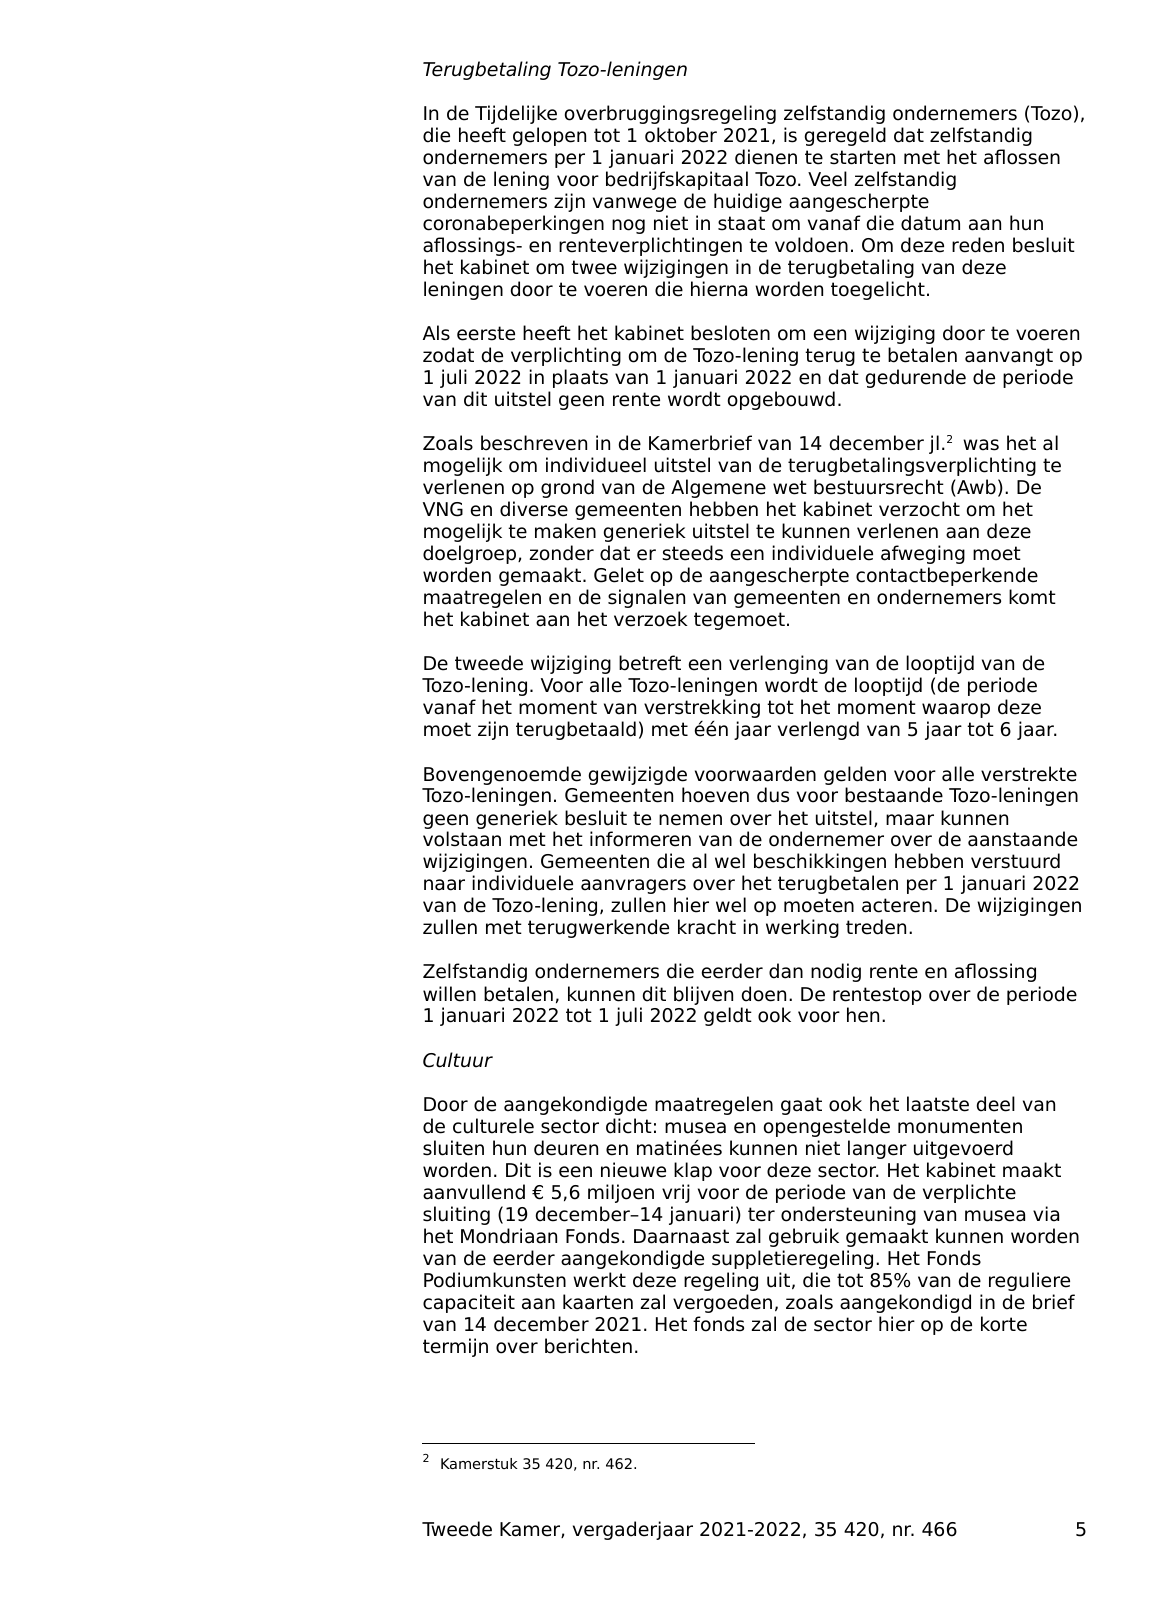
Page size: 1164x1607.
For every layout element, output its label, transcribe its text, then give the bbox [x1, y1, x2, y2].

subtitle Terugbetaling Tozo-leningen [422, 59, 1087, 81]
text Zoals beschreven in de Kamerbrief van 14 december jl. was het al mogelijk om individueel uitstel van de terugbetalingsverplichting te verlenen op grond van de Algemene wet bestuursrecht (Awb). De VNG en diverse gemeenten hebben het kabinet verzocht om het mogelijk te maken generiek uitstel te kunnen verlenen aan deze doelgroep, zonder dat er steeds een individuele afweging moet worden gemaakt. Gelet op de aangescherpte contactbeperkende maatregelen en de signalen van gemeenten en ondernemers komt het kabinet aan het verzoek tegemoet. [422, 433, 1087, 631]
text De tweede wijziging betreft een verlenging van de looptijd van de Tozo-lening. Voor alle Tozo-leningen wordt de looptijd (de periode vanaf het moment van verstrekking tot het moment waarop deze moet zijn terugbetaald) met één jaar verlengd van 5 jaar tot 6 jaar. [422, 653, 1087, 741]
text Door de aangekondigde maatregelen gaat ook het laatste deel van de culturele sector dicht: musea en opengestelde monumenten sluiten hun deuren en matinées kunnen niet langer uitgevoerd worden. Dit is een nieuwe klap voor deze sector. Het kabinet maakt aanvullend € 5,6 miljoen vrij voor de periode van de verplichte sluiting (19 december–14 januari) ter ondersteuning van musea via het Mondriaan Fonds. Daarnaast zal gebruik gemaakt kunnen worden van de eerder aangekondigde suppletieregeling. Het Fonds Podiumkunsten werkt deze regeling uit, die tot 85% van de reguliere capaciteit aan kaarten zal vergoeden, zoals aangekondigd in de brief van 14 december 2021. Het fonds zal de sector hier op de korte termijn over berichten. [422, 1094, 1087, 1357]
text Kamerstuk 35 420, nr. 462. [422, 1452, 1087, 1474]
text Zelfstandig ondernemers die eerder dan nodig rente en aflossing willen betalen, kunnen dit blijven doen. De rentestop over de periode 1 januari 2022 tot 1 juli 2022 geldt ook voor hen. [422, 961, 1087, 1027]
text In de Tijdelijke overbruggingsregeling zelfstandig ondernemers (Tozo), die heeft gelopen tot 1 oktober 2021, is geregeld dat zelfstandig ondernemers per 1 januari 2022 dienen te starten met het aflossen van de lening voor bedrijfskapitaal Tozo. Veel zelfstandig ondernemers zijn vanwege de huidige aangescherpte coronabeperkingen nog niet in staat om vanaf die datum aan hun aflossings- en renteverplichtingen te voldoen. Om deze reden besluit het kabinet om twee wijzigingen in de terugbetaling van deze leningen door te voeren die hierna worden toegelicht. [422, 103, 1087, 301]
text Bovengenoemde gewijzigde voorwaarden gelden voor alle verstrekte Tozo-leningen. Gemeenten hoeven dus voor bestaande Tozo-leningen geen generiek besluit te nemen over het uitstel, maar kunnen volstaan met het informeren van de ondernemer over de aanstaande wijzigingen. Gemeenten die al wel beschikkingen hebben verstuurd naar individuele aanvragers over het terugbetalen per 1 januari 2022 van de Tozo-lening, zullen hier wel op moeten acteren. De wijzigingen zullen met terugwerkende kracht in werking treden. [422, 763, 1087, 939]
subtitle Cultuur [422, 1049, 1087, 1072]
text Als eerste heeft het kabinet besloten om een wijziging door te voeren zodat de verplichting om de Tozo-lening terug te betalen aanvangt op 1 juli 2022 in plaats van 1 januari 2022 en dat gedurende de periode van dit uitstel geen rente wordt opgebouwd. [422, 323, 1087, 411]
